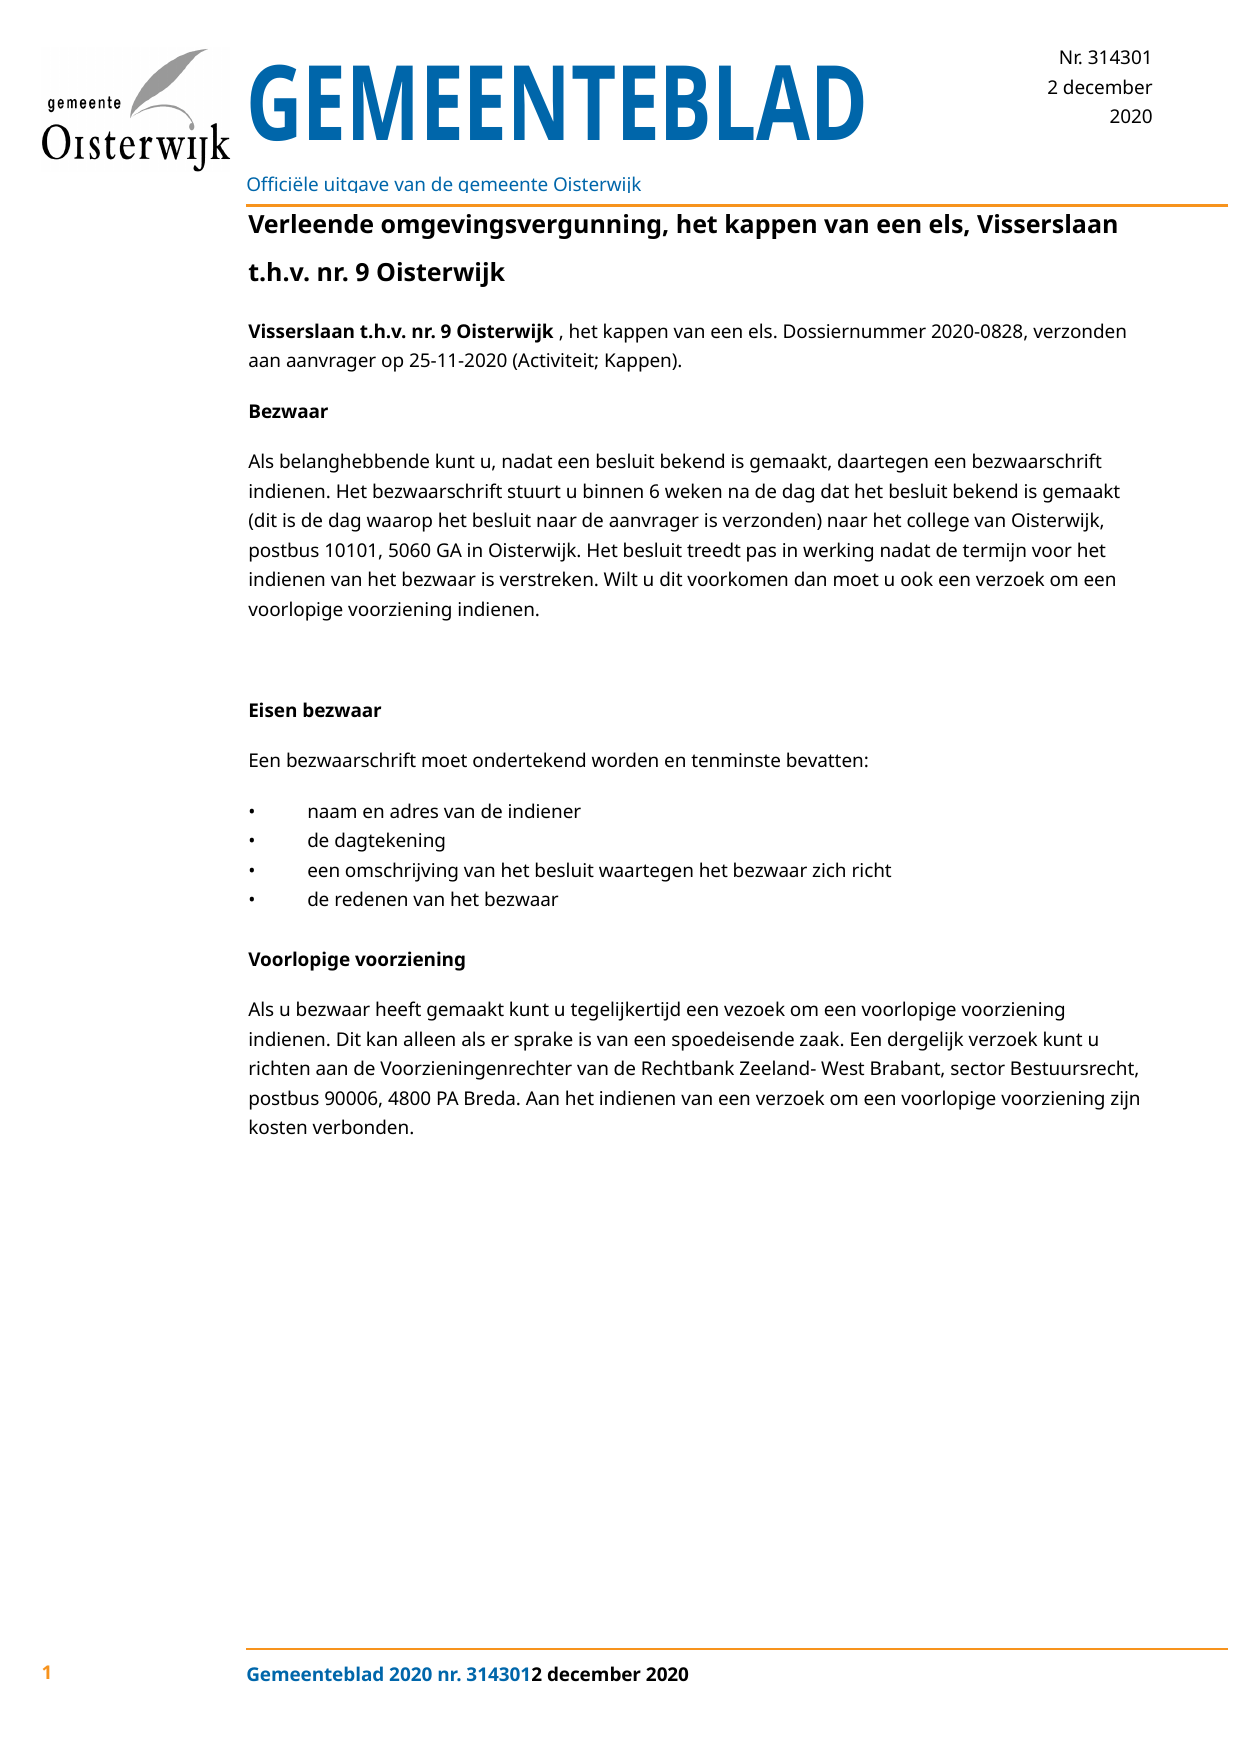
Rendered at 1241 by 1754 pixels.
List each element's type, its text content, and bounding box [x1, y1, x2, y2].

list naam en adres van de indiener [248, 798, 1152, 824]
text Als belanghebbende kunt u, nadat een besluit bekend is gemaakt, daartegen een bezwaarschrift indienen. Het bezwaarschrift stuurt u binnen 6 weken na de dag dat het besluit bekend is gemaakt (dit is de dag waarop het besluit naar de aanvrager is verzonden) naar het college van Oisterwijk, postbus 10101, 5060 GA in Oisterwijk. Het besluit treedt pas in werking nadat de termijn voor het indienen van het bezwaar is verstreken. Wilt u dit voorkomen dan moet u ook een verzoek om een voorlopige voorziening indienen. [248, 448, 1152, 622]
text Verleende omgevingsvergunning, het kappen van een els, Visserslaan t.h.v. nr. 9 Oisterwijk [248, 207, 1152, 288]
text Als u bezwaar heeft gemaakt kunt u tegelijkertijd een vezoek om een voorlopige voorziening indienen. Dit kan alleen als er sprake is van een spoedeisende zaak. Een dergelijk verzoek kunt u richten aan de Voorzieningenrechter van de Rechtbank Zeeland- West Brabant, sector Bestuursrecht, postbus 90006, 4800 PA Breda. Aan het indienen van een verzoek om een voorlopige voorziening zijn kosten verbonden. [248, 996, 1152, 1140]
text Eisen bezwaar [248, 697, 1152, 723]
list een omschrijving van het besluit waartegen het bezwaar zich richt [248, 857, 1152, 883]
text Een bezwaarschrift moet ondertekend worden en tenminste bevatten: [248, 747, 1152, 773]
list de dagtekening [248, 827, 1152, 853]
list de redenen van het bezwaar [248, 887, 1152, 912]
text Voorlopige voorziening [248, 946, 1152, 972]
text Visserslaan t.h.v. nr. 9 Oisterwijk , het kappen van een els. Dossiernummer 2020-0828, verzonden aan aanvrager op 25-11-2020 (Activiteit; Kappen). [248, 318, 1152, 373]
text Bezwaar [248, 398, 1152, 424]
picture [41, 47, 231, 172]
